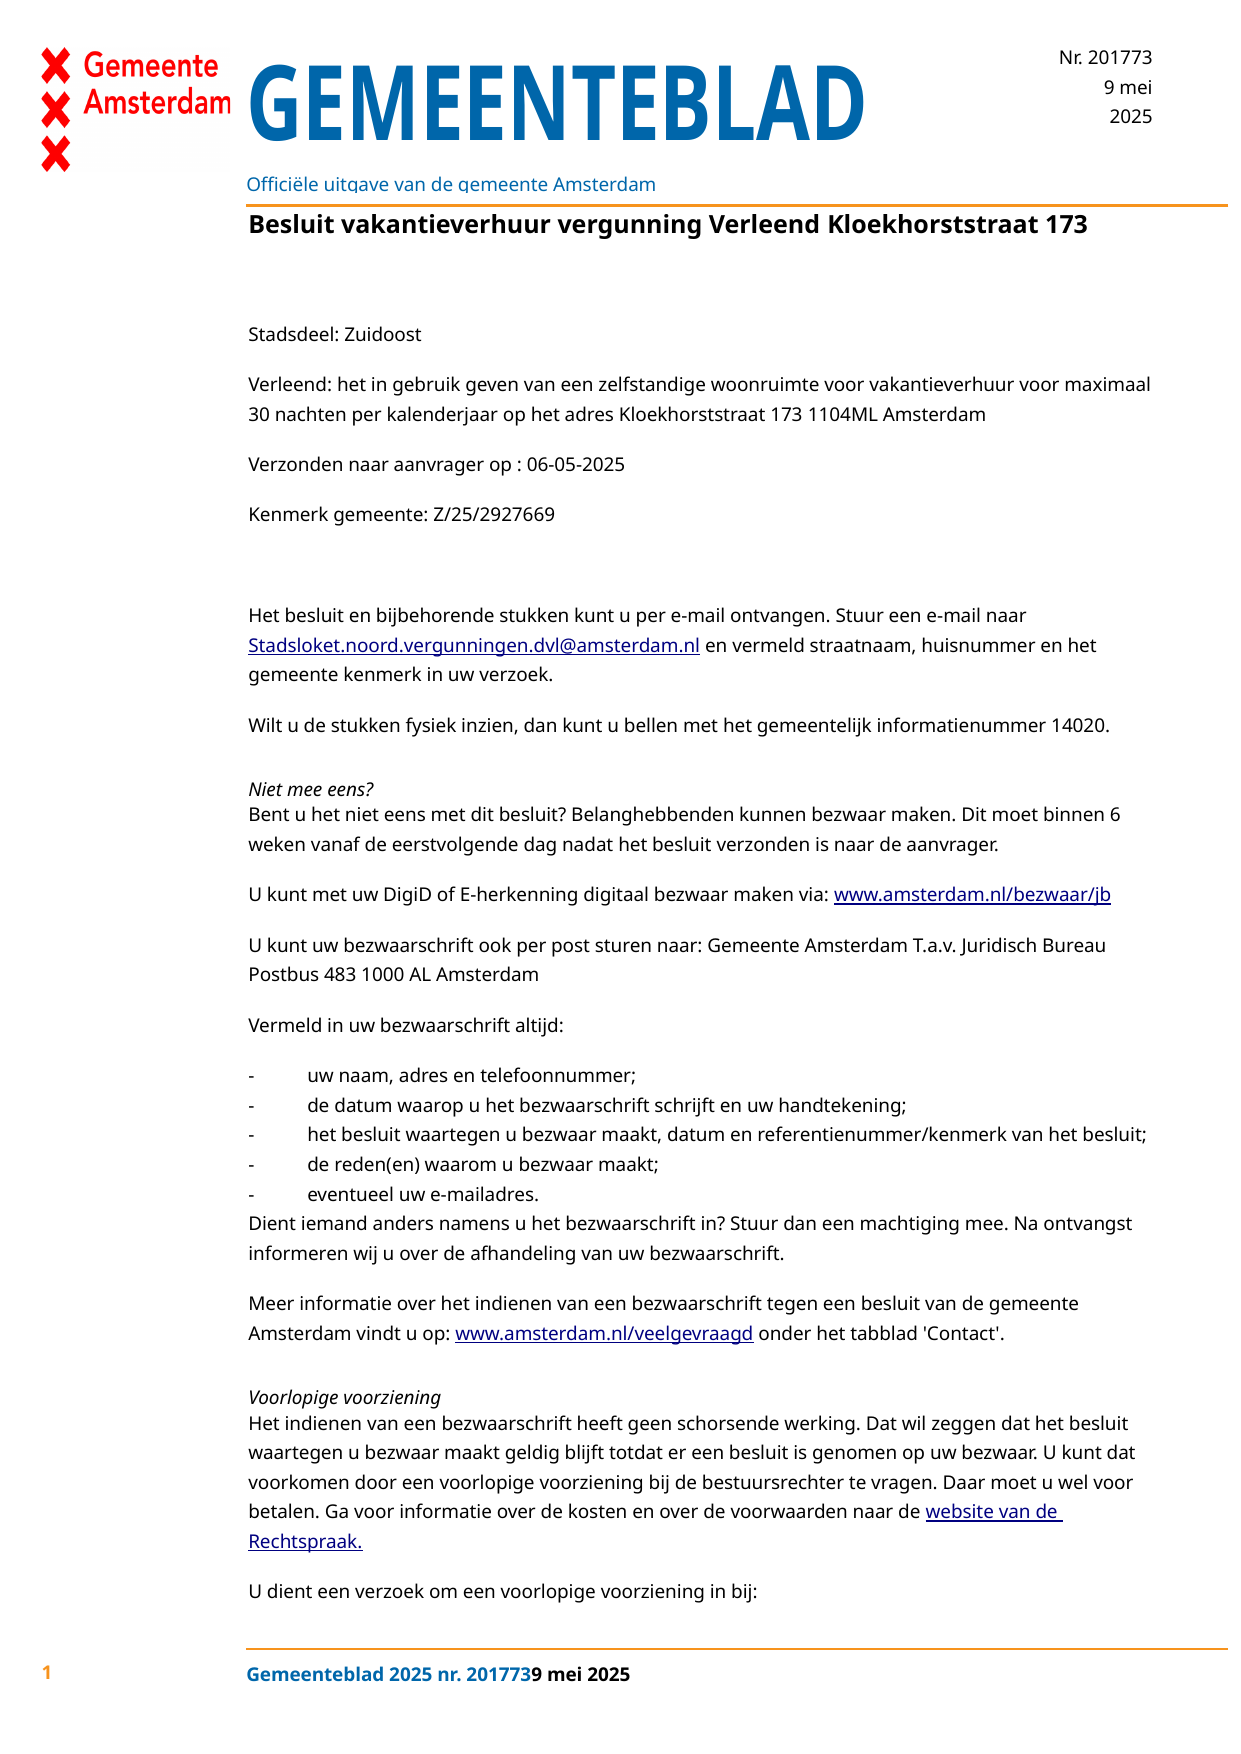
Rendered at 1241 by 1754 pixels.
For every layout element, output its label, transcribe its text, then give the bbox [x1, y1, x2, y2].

text Bent u het niet eens met dit besluit? Belanghebbenden kunnen bezwaar maken. Dit moet binnen 6 weken vanaf de eerstvolgende dag nadat het besluit verzonden is naar de aanvrager. [248, 802, 1152, 857]
text Wilt u de stukken fysiek inzien, dan kunt u bellen met het gemeentelijk informatienummer 14020. [248, 712, 1152, 738]
text Voorlopige voorziening [248, 1384, 1152, 1410]
text Besluit vakantieverhuur vergunning Verleend Kloekhorststraat 173 [248, 207, 1152, 241]
picture [41, 47, 231, 172]
text Het besluit en bijbehorende stukken kunt u per e-mail ontvangen. Stuur een e-mail naar Stadsloket.noord.vergunningen.dvl@amsterdam.nl en vermeld straatnaam, huisnummer en het gemeente kenmerk in uw verzoek. [248, 602, 1152, 687]
list het besluit waartegen u bezwaar maakt, datum en referentienummer/kenmerk van het besluit; [248, 1122, 1152, 1147]
text Verzonden naar aanvrager op : 06-05-2025 [248, 451, 1152, 477]
list de reden(en) waarom u bezwaar maakt; [248, 1151, 1152, 1177]
text U kunt uw bezwaarschrift ook per post sturen naar: Gemeente Amsterdam T.a.v. Juridisch Bureau Postbus 483 1000 AL Amsterdam [248, 932, 1152, 987]
list de datum waarop u het bezwaarschrift schrijft en uw handtekening; [248, 1092, 1152, 1118]
text Verleend: het in gebruik geven van een zelfstandige woonruimte voor vakantieverhuur voor maximaal 30 nachten per kalenderjaar op het adres Kloekhorststraat 173 1104ML Amsterdam [248, 371, 1152, 426]
list eventueel uw e-mailadres. [248, 1181, 1152, 1207]
text Het indienen van een bezwaarschrift heeft geen schorsende werking. Dat wil zeggen dat het besluit waartegen u bezwaar maakt geldig blijft totdat er een besluit is genomen op uw bezwaar. U kunt dat voorkomen door een voorlopige voorziening bij de bestuursrechter te vragen. Daar moet u wel voor betalen. Ga voor informatie over de kosten en over de voorwaarden naar de website van de Rechtspraak. [248, 1410, 1152, 1554]
text U kunt met uw DigiD of E-herkenning digitaal bezwaar maken via: www.amsterdam.nl/bezwaar/jb [248, 882, 1152, 907]
text Dient iemand anders namens u het bezwaarschrift in? Stuur dan een machtiging mee. Na ontvangst informeren wij u over de afhandeling van uw bezwaarschrift. [248, 1210, 1152, 1266]
text Meer informatie over het indienen van een bezwaarschrift tegen een besluit van de gemeente Amsterdam vindt u op: www.amsterdam.nl/veelgevraagd onder het tabblad 'Contact'. [248, 1290, 1152, 1346]
text U dient een verzoek om een voorlopige voorziening in bij: [248, 1578, 1152, 1604]
text Kenmerk gemeente: Z/25/2927669 [248, 502, 1152, 527]
text Vermeld in uw bezwaarschrift altijd: [248, 1012, 1152, 1038]
text Stadsdeel: Zuidoost [248, 321, 1152, 346]
text Niet mee eens? [248, 776, 1152, 802]
list uw naam, adres en telefoonnummer; [248, 1062, 1152, 1088]
